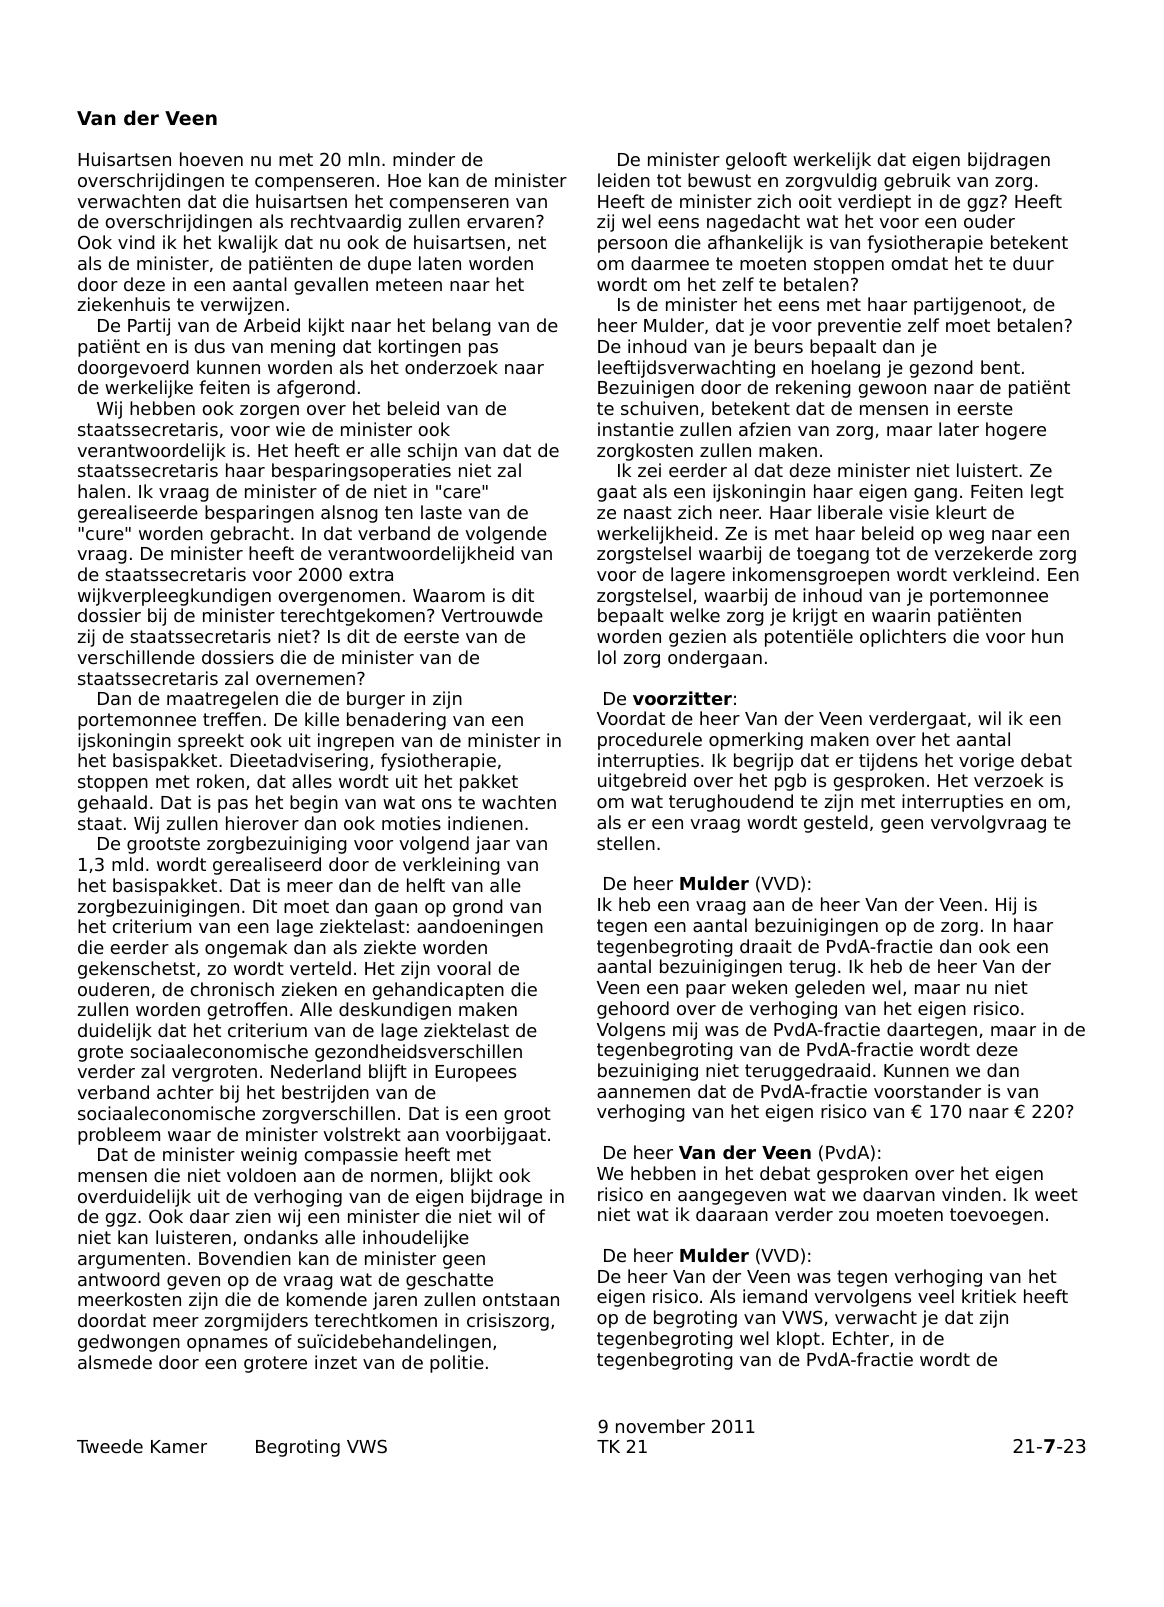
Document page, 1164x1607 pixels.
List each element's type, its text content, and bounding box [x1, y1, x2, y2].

text De heer Van der Veen was tegen verhoging van het eigen risico. Als iemand vervolgens veel kritiek heeft op de begroting van VWS, verwacht je dat zijn tegenbegroting wel klopt. Echter, in de tegenbegroting van de PvdA-fractie wordt de [596, 1267, 1087, 1370]
text Dat de minister weinig compassie heeft met mensen die niet voldoen aan de normen, blijkt ook overduidelijk uit de verhoging van de eigen bijdrage in de ggz. Ook daar zien wij een minister die niet wil of niet kan luisteren, ondanks alle inhoudelijke argumenten. Bovendien kan de minister geen antwoord geven op de vraag wat de geschatte meerkosten zijn die de komende jaren zullen ontstaan doordat meer zorgmijders terechtkomen in crisiszorg, gedwongen opnames of suïcidebehandelingen, alsmede door een grotere inzet van de politie. [77, 1145, 567, 1373]
text De grootste zorgbezuiniging voor volgend jaar van 1,3 mld. wordt gerealiseerd door de verkleining van het basispakket. Dat is meer dan de helft van alle zorgbezuinigingen. Dit moet dan gaan op grond van het criterium van een lage ziektelast: aandoeningen die eerder als ongemak dan als ziekte worden gekenschetst, zo wordt verteld. Het zijn vooral de ouderen, de chronisch zieken en gehandicapten die zullen worden getroffen. Alle deskundigen maken duidelijk dat het criterium van de lage ziektelast de grote sociaaleconomische gezondheidsverschillen verder zal vergroten. Nederland blijft in Europees verband achter bij het bestrijden van de sociaaleconomische zorgverschillen. Dat is een groot probleem waar de minister volstrekt aan voorbijgaat. [77, 834, 567, 1145]
text De heer Mulder (VVD): [596, 874, 1087, 895]
text Voordat de heer Van der Veen verdergaat, wil ik een procedurele opmerking maken over het aantal interrupties. Ik begrijp dat er tijdens het vorige debat uitgebreid over het pgb is gesproken. Het verzoek is om wat terughoudend te zijn met interrupties en om, als er een vraag wordt gesteld, geen vervolgvraag te stellen. [596, 709, 1087, 854]
text De minister gelooft werkelijk dat eigen bijdragen leiden tot bewust en zorgvuldig gebruik van zorg. Heeft de minister zich ooit verdiept in de ggz? Heeft zij wel eens nagedacht wat het voor een ouder persoon die afhankelijk is van fysiotherapie betekent om daarmee te moeten stoppen omdat het te duur wordt om het zelf te betalen? [596, 150, 1087, 295]
text De heer Mulder (VVD): [596, 1246, 1087, 1267]
text Ik heb een vraag aan de heer Van der Veen. Hij is tegen een aantal bezuinigingen op de zorg. In haar tegenbegroting draait de PvdA-fractie dan ook een aantal bezuinigingen terug. Ik heb de heer Van der Veen een paar weken geleden wel, maar nu niet gehoord over de verhoging van het eigen risico. Volgens mij was de PvdA-fractie daartegen, maar in de tegenbegroting van de PvdA-fractie wordt deze bezuiniging niet teruggedraaid. Kunnen we dan aannemen dat de PvdA-fractie voorstander is van verhoging van het eigen risico van € 170 naar € 220? [596, 895, 1087, 1123]
text Dan de maatregelen die de burger in zijn portemonnee treffen. De kille benadering van een ijskoningin spreekt ook uit ingrepen van de minister in het basispakket. Dieetadvisering, fysiotherapie, stoppen met roken, dat alles wordt uit het pakket gehaald. Dat is pas het begin van wat ons te wachten staat. Wij zullen hierover dan ook moties indienen. [77, 689, 567, 834]
text Wij hebben ook zorgen over het beleid van de staatssecretaris, voor wie de minister ook verantwoordelijk is. Het heeft er alle schijn van dat de staatssecretaris haar besparingsoperaties niet zal halen. Ik vraag de minister of de niet in "care" gerealiseerde besparingen alsnog ten laste van de "cure" worden gebracht. In dat verband de volgende vraag. De minister heeft de verantwoordelijkheid van de staatssecretaris voor 2000 extra wijkverpleegkundigen overgenomen. Waarom is dit dossier bij de minister terechtgekomen? Vertrouwde zij de staatssecretaris niet? Is dit de eerste van de verschillende dossiers die de minister van de staatssecretaris zal overnemen? [77, 399, 567, 689]
text De heer Van der Veen (PvdA): [596, 1143, 1087, 1164]
text De Partij van de Arbeid kijkt naar het belang van de patiënt en is dus van mening dat kortingen pas doorgevoerd kunnen worden als het onderzoek naar de werkelijke feiten is afgerond. [77, 316, 567, 399]
text De voorzitter: [596, 688, 1087, 709]
text Huisartsen hoeven nu met 20 mln. minder de overschrijdingen te compenseren. Hoe kan de minister verwachten dat die huisartsen het compenseren van de overschrijdingen als rechtvaardig zullen ervaren? Ook vind ik het kwalijk dat nu ook de huisartsen, net als de minister, de patiënten de dupe laten worden door deze in een aantal gevallen meteen naar het ziekenhuis te verwijzen. [77, 150, 567, 316]
text We hebben in het debat gesproken over het eigen risico en aangegeven wat we daarvan vinden. Ik weet niet wat ik daaraan verder zou moeten toevoegen. [596, 1164, 1087, 1226]
text Is de minister het eens met haar partijgenoot, de heer Mulder, dat je voor preventie zelf moet betalen? De inhoud van je beurs bepaalt dan je leeftijdsverwachting en hoelang je gezond bent. Bezuinigen door de rekening gewoon naar de patiënt te schuiven, betekent dat de mensen in eerste instantie zullen afzien van zorg, maar later hogere zorgkosten zullen maken. [596, 295, 1087, 461]
text Ik zei eerder al dat deze minister niet luistert. Ze gaat als een ijskoningin haar eigen gang. Feiten legt ze naast zich neer. Haar liberale visie kleurt de werkelijkheid. Ze is met haar beleid op weg naar een zorgstelsel waarbij de toegang tot de verzekerde zorg voor de lagere inkomensgroepen wordt verkleind. Een zorgstelsel, waarbij de inhoud van je portemonnee bepaalt welke zorg je krijgt en waarin patiënten worden gezien als potentiële oplichters die voor hun lol zorg ondergaan. [596, 461, 1087, 668]
